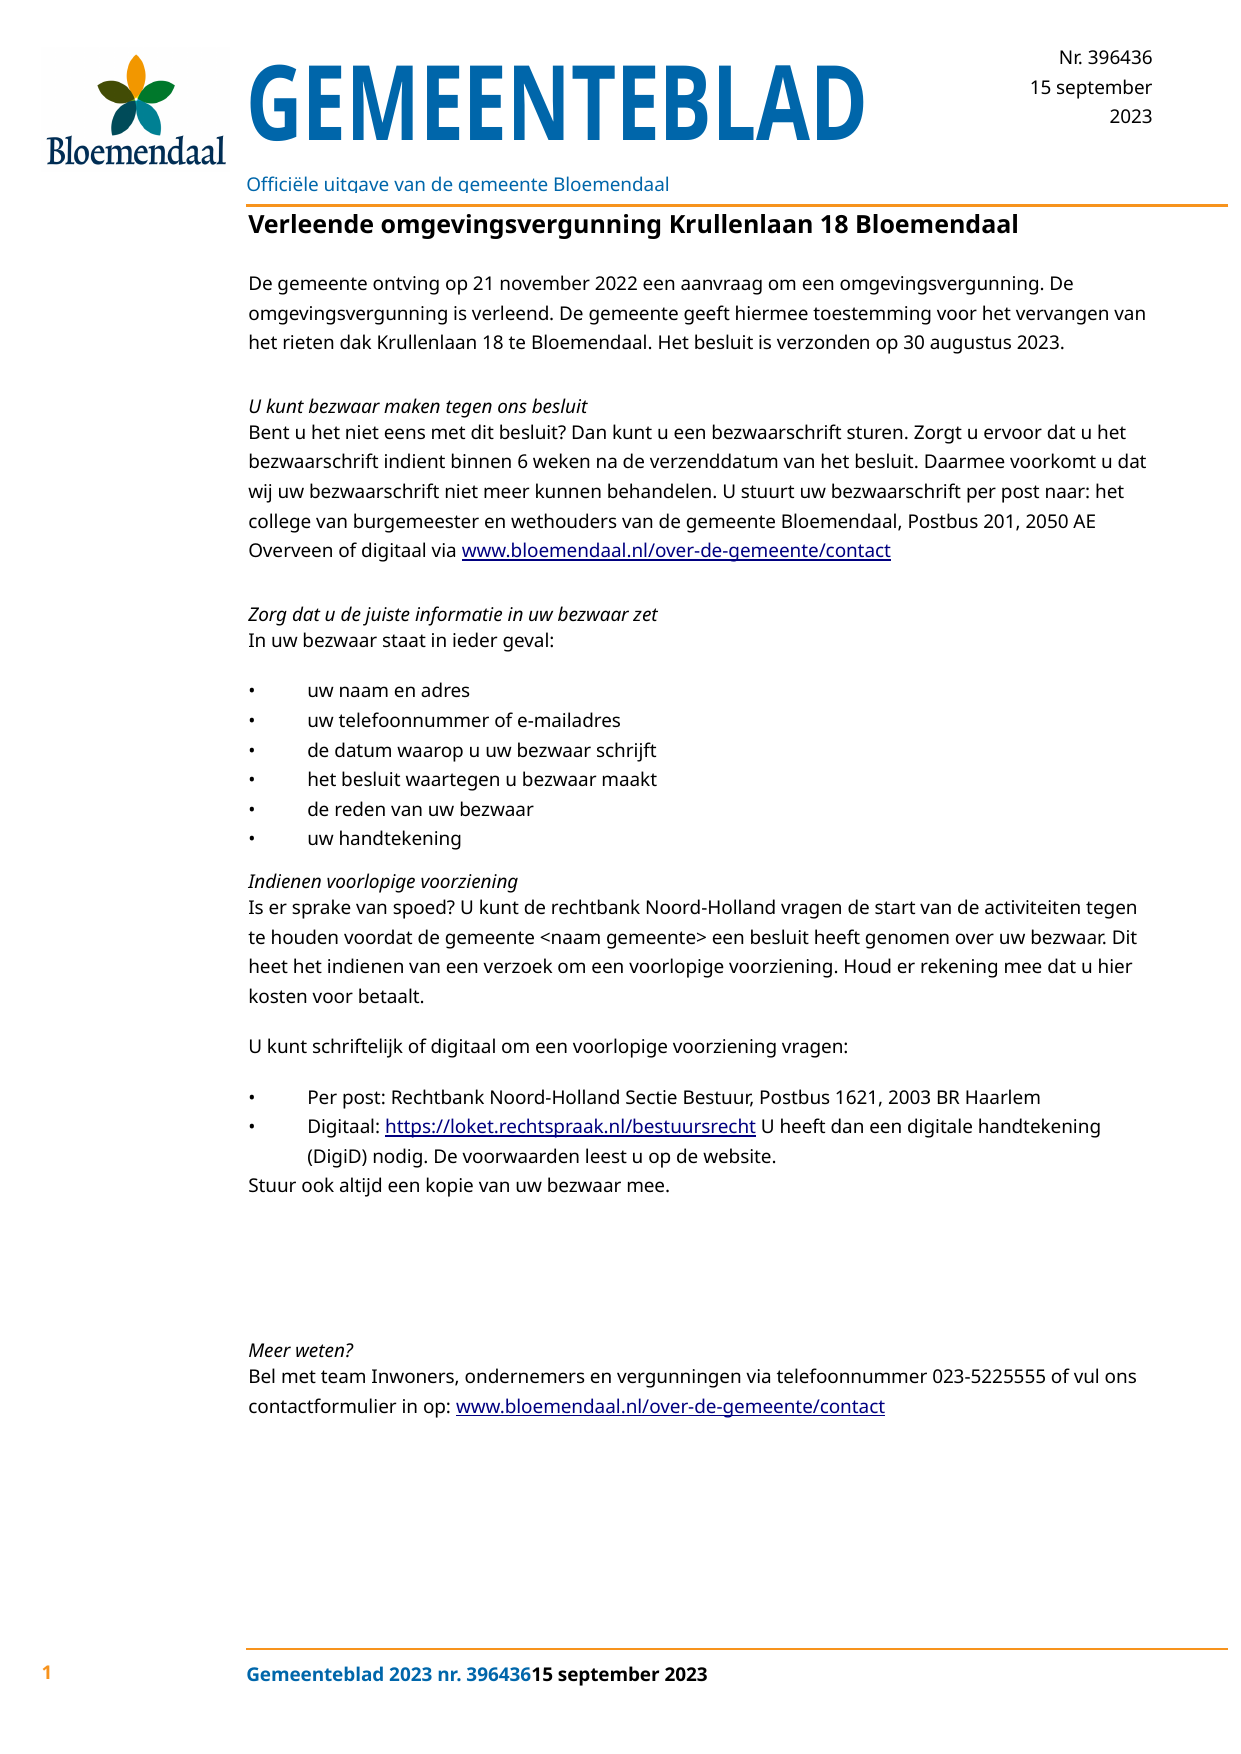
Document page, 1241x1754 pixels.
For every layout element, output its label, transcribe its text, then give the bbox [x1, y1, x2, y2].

picture [41, 47, 231, 172]
text Is er sprake van spoed? U kunt de rechtbank Noord-Holland vragen de start van de activiteiten tegen te houden voordat de gemeente <naam gemeente> een besluit heeft genomen over uw bezwaar. Dit heet het indienen van een verzoek om een voorlopige voorziening. Houd er rekening mee dat u hier kosten voor betaalt. [248, 894, 1152, 1009]
list Per post: Rechtbank Noord-Holland Sectie Bestuur, Postbus 1621, 2003 BR Haarlem [248, 1084, 1152, 1110]
list Digitaal: https://loket.rechtspraak.nl/bestuursrecht U heeft dan een digitale handtekening (DigiD) nodig. De voorwaarden leest u op de website. [248, 1113, 1152, 1169]
text In uw bezwaar staat in ieder geval: [248, 627, 1152, 653]
list de datum waarop u uw bezwaar schrijft [248, 737, 1152, 762]
text Bent u het niet eens met dit besluit? Dan kunt u een bezwaarschrift sturen. Zorgt u ervoor dat u het bezwaarschrift indient binnen 6 weken na de verzenddatum van het besluit. Daarmee voorkomt u dat wij uw bezwaarschrift niet meer kunnen behandelen. U stuurt uw bezwaarschrift per post naar: het college van burgemeester en wethouders van de gemeente Bloemendaal, Postbus 201, 2050 AE Overveen of digitaal via www.bloemendaal.nl/over-de-gemeente/contact [248, 419, 1152, 563]
list uw naam en adres [248, 678, 1152, 703]
list uw handtekening [248, 826, 1152, 851]
text Verleende omgevingsvergunning Krullenlaan 18 Bloemendaal [248, 207, 1152, 241]
text U kunt schriftelijk of digitaal om een voorlopige voorziening vragen: [248, 1033, 1152, 1059]
text Stuur ook altijd een kopie van uw bezwaar mee. [248, 1173, 1152, 1198]
list uw telefoonnummer of e-mailadres [248, 707, 1152, 733]
text Bel met team Inwoners, ondernemers en vergunningen via telefoonnummer 023-5225555 of vul ons contactformulier in op: www.bloemendaal.nl/over-de-gemeente/contact [248, 1363, 1152, 1418]
list het besluit waartegen u bezwaar maakt [248, 766, 1152, 792]
text Indienen voorlopige voorziening [248, 869, 1152, 894]
list de reden van uw bezwaar [248, 796, 1152, 822]
text U kunt bezwaar maken tegen ons besluit [248, 393, 1152, 419]
text De gemeente ontving op 21 november 2022 een aanvraag om een omgevingsvergunning. De omgevingsvergunning is verleend. De gemeente geeft hiermee toestemming voor het vervangen van het rieten dak Krullenlaan 18 te Bloemendaal. Het besluit is verzonden op 30 augustus 2023. [248, 270, 1152, 355]
text Zorg dat u de juiste informatie in uw bezwaar zet [248, 601, 1152, 627]
text Meer weten? [248, 1337, 1152, 1363]
